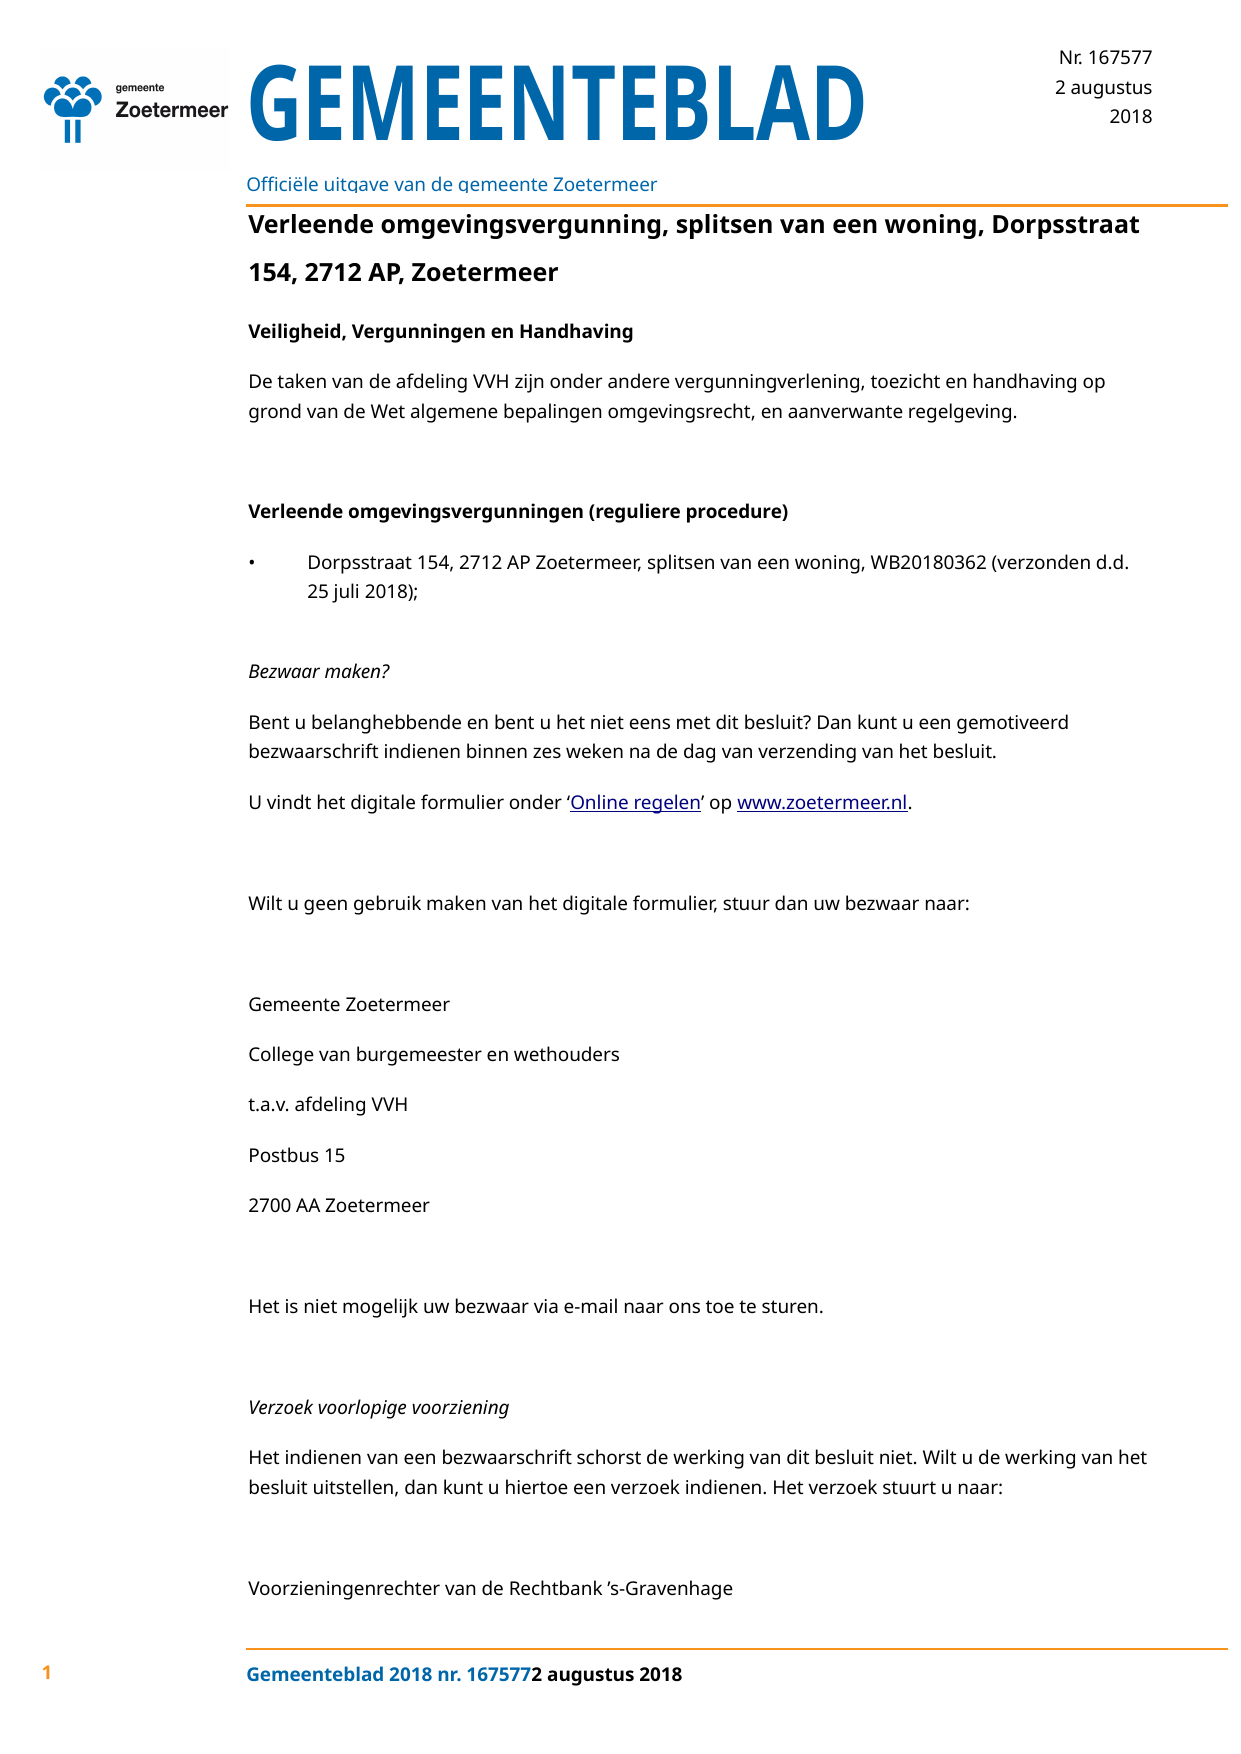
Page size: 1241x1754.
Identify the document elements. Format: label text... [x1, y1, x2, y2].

text Het indienen van een bezwaarschrift schorst de werking van dit besluit niet. Wilt u de werking van het besluit uitstellen, dan kunt u hiertoe een verzoek indienen. Het verzoek stuurt u naar: [248, 1444, 1152, 1500]
text t.a.v. afdeling VVH [248, 1092, 1152, 1117]
text Gemeente Zoetermeer [248, 991, 1152, 1017]
text 2700 AA Zoetermeer [248, 1192, 1152, 1218]
text College van burgemeester en wethouders [248, 1041, 1152, 1067]
list Dorpsstraat 154, 2712 AP Zoetermeer, splitsen van een woning, WB20180362 (verzonden d.d. 25 juli 2018); [248, 549, 1152, 604]
text Postbus 15 [248, 1142, 1152, 1168]
text Het is niet mogelijk uw bezwaar via e-mail naar ons toe te sturen. [248, 1293, 1152, 1319]
text Verleende omgevingsvergunning, splitsen van een woning, Dorpsstraat 154, 2712 AP, Zoetermeer [248, 207, 1152, 288]
picture [41, 47, 231, 172]
text Veiligheid, Vergunningen en Handhaving [248, 318, 1152, 344]
text Voorzieningenrechter van de Rechtbank ’s-Gravenhage [248, 1575, 1152, 1601]
text Bezwaar maken? [248, 659, 1152, 684]
text De taken van de afdeling VVH zijn onder andere vergunningverlening, toezicht en handhaving op grond van de Wet algemene bepalingen omgevingsrecht, en aanverwante regelgeving. [248, 368, 1152, 424]
text Wilt u geen gebruik maken van het digitale formulier, stuur dan uw bezwaar naar: [248, 890, 1152, 916]
text Verleende omgevingsvergunningen (reguliere procedure) [248, 499, 1152, 524]
text Verzoek voorlopige voorziening [248, 1394, 1152, 1420]
text U vindt het digitale formulier onder ‘Online regelen’ op www.zoetermeer.nl. [248, 789, 1152, 815]
text Bent u belanghebbende en bent u het niet eens met dit besluit? Dan kunt u een gemotiveerd bezwaarschrift indienen binnen zes weken na de dag van verzending van het besluit. [248, 709, 1152, 764]
